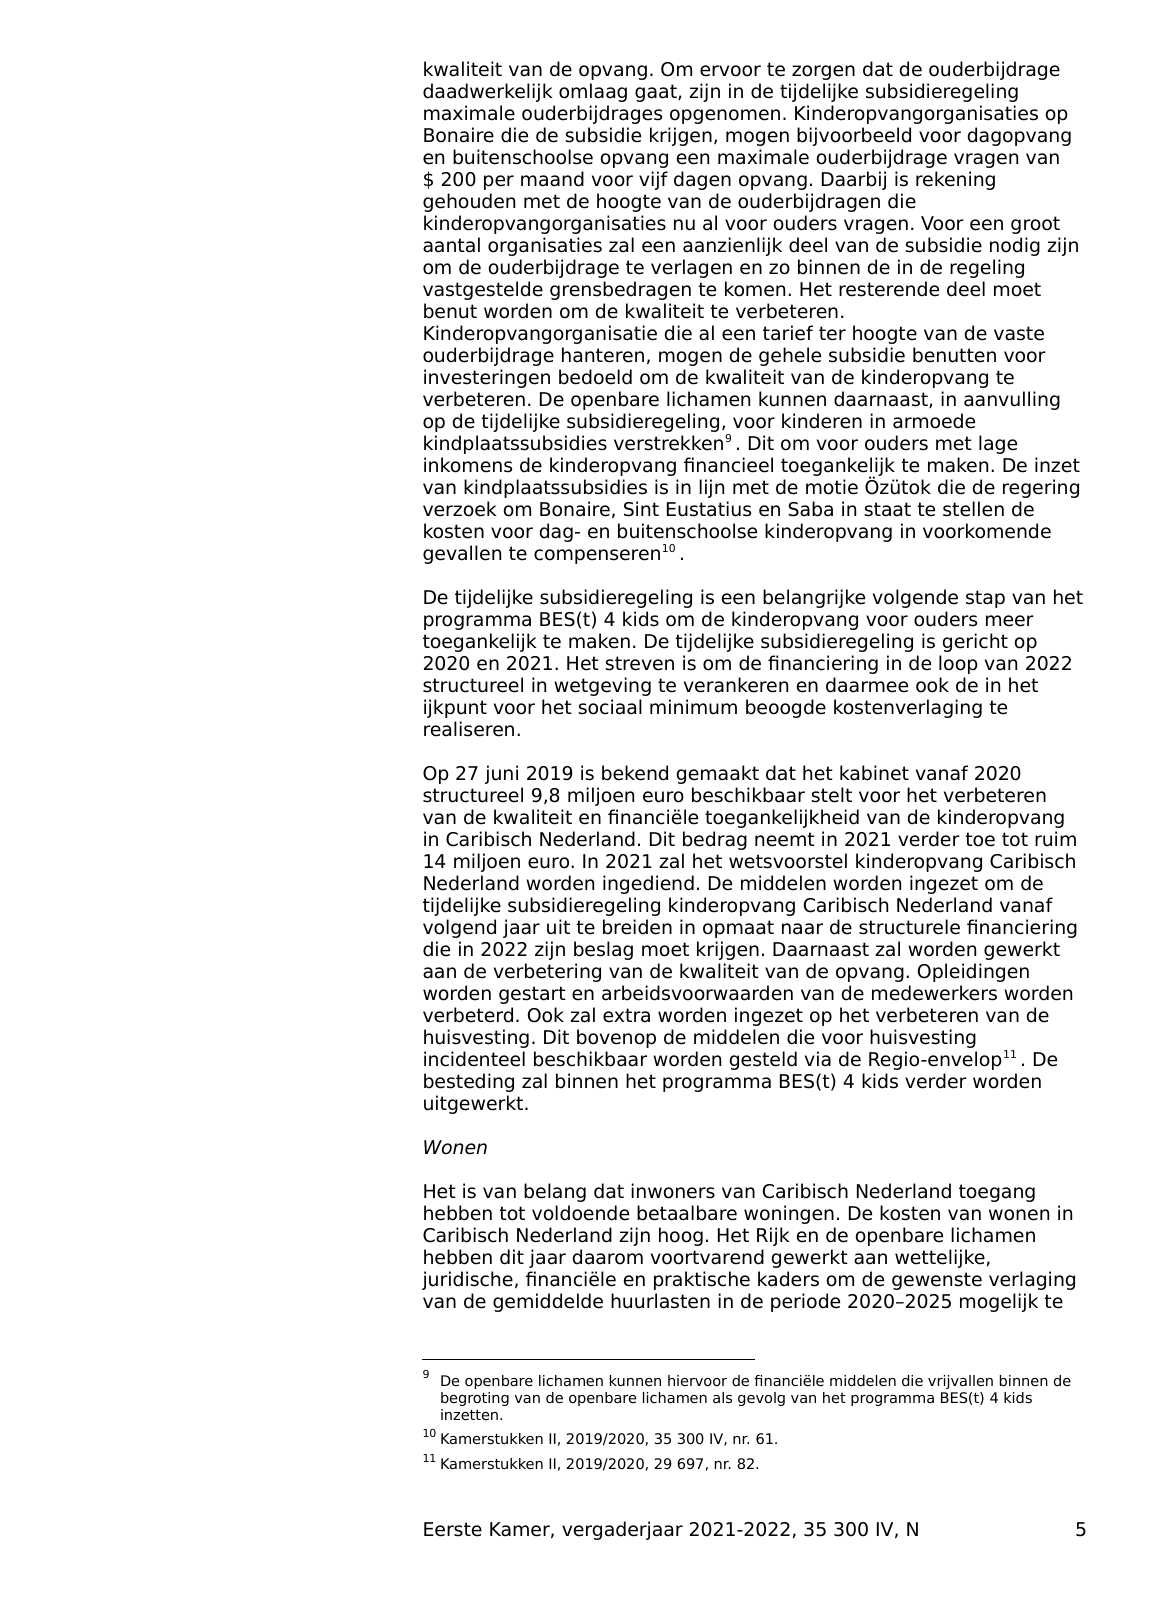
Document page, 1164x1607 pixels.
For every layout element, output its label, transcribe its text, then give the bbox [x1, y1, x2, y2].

text De openbare lichamen kunnen hiervoor de financiële middelen die vrijvallen binnen de begroting van de openbare lichamen als gevolg van het programma BES(t) 4 kids inzetten. [422, 1368, 1087, 1424]
text kwaliteit van de opvang. Om ervoor te zorgen dat de ouderbijdrage daadwerkelijk omlaag gaat, zijn in de tijdelijke subsidieregeling maximale ouderbijdrages opgenomen. Kinderopvangorganisaties op Bonaire die de subsidie krijgen, mogen bijvoorbeeld voor dagopvang en buitenschoolse opvang een maximale ouderbijdrage vragen van $ 200 per maand voor vijf dagen opvang. Daarbij is rekening gehouden met de hoogte van de ouderbijdragen die kinderopvangorganisaties nu al voor ouders vragen. Voor een groot aantal organisaties zal een aanzienlijk deel van de subsidie nodig zijn om de ouderbijdrage te verlagen en zo binnen de in de regeling vastgestelde grensbedragen te komen. Het resterende deel moet benut worden om de kwaliteit te verbeteren. Kinderopvangorganisatie die al een tarief ter hoogte van de vaste ouderbijdrage hanteren, mogen de gehele subsidie benutten voor investeringen bedoeld om de kwaliteit van de kinderopvang te verbeteren. De openbare lichamen kunnen daarnaast, in aanvulling op de tijdelijke subsidieregeling, voor kinderen in armoede kindplaatssubsidies verstrekken. Dit om voor ouders met lage inkomens de kinderopvang financieel toegankelijk te maken. De inzet van kindplaatssubsidies is in lijn met de motie Özütok die de regering verzoek om Bonaire, Sint Eustatius en Saba in staat te stellen de kosten voor dag- en buitenschoolse kinderopvang in voorkomende gevallen te compenseren. [422, 59, 1087, 564]
subtitle Wonen [422, 1137, 1087, 1159]
text Kamerstukken II, 2019/2020, 29 697, nr. 82. [422, 1452, 1087, 1474]
text Op 27 juni 2019 is bekend gemaakt dat het kabinet vanaf 2020 structureel 9,8 miljoen euro beschikbaar stelt voor het verbeteren van de kwaliteit en financiële toegankelijkheid van de kinderopvang in Caribisch Nederland. Dit bedrag neemt in 2021 verder toe tot ruim 14 miljoen euro. In 2021 zal het wetsvoorstel kinderopvang Caribisch Nederland worden ingediend. De middelen worden ingezet om de tijdelijke subsidieregeling kinderopvang Caribisch Nederland vanaf volgend jaar uit te breiden in opmaat naar de structurele financiering die in 2022 zijn beslag moet krijgen. Daarnaast zal worden gewerkt aan de verbetering van de kwaliteit van de opvang. Opleidingen worden gestart en arbeidsvoorwaarden van de medewerkers worden verbeterd. Ook zal extra worden ingezet op het verbeteren van de huisvesting. Dit bovenop de middelen die voor huisvesting incidenteel beschikbaar worden gesteld via de Regio-envelop. De besteding zal binnen het programma BES(t) 4 kids verder worden uitgewerkt. [422, 763, 1087, 1114]
text Kamerstukken II, 2019/2020, 35 300 IV, nr. 61. [422, 1427, 1087, 1449]
text De tijdelijke subsidieregeling is een belangrijke volgende stap van het programma BES(t) 4 kids om de kinderopvang voor ouders meer toegankelijk te maken. De tijdelijke subsidieregeling is gericht op 2020 en 2021. Het streven is om de financiering in de loop van 2022 structureel in wetgeving te verankeren en daarmee ook de in het ijkpunt voor het sociaal minimum beoogde kostenverlaging te realiseren. [422, 587, 1087, 741]
text Het is van belang dat inwoners van Caribisch Nederland toegang hebben tot voldoende betaalbare woningen. De kosten van wonen in Caribisch Nederland zijn hoog. Het Rijk en de openbare lichamen hebben dit jaar daarom voortvarend gewerkt aan wettelijke, juridische, financiële en praktische kaders om de gewenste verlaging van de gemiddelde huurlasten in de periode 2020–2025 mogelijk te [422, 1181, 1087, 1313]
